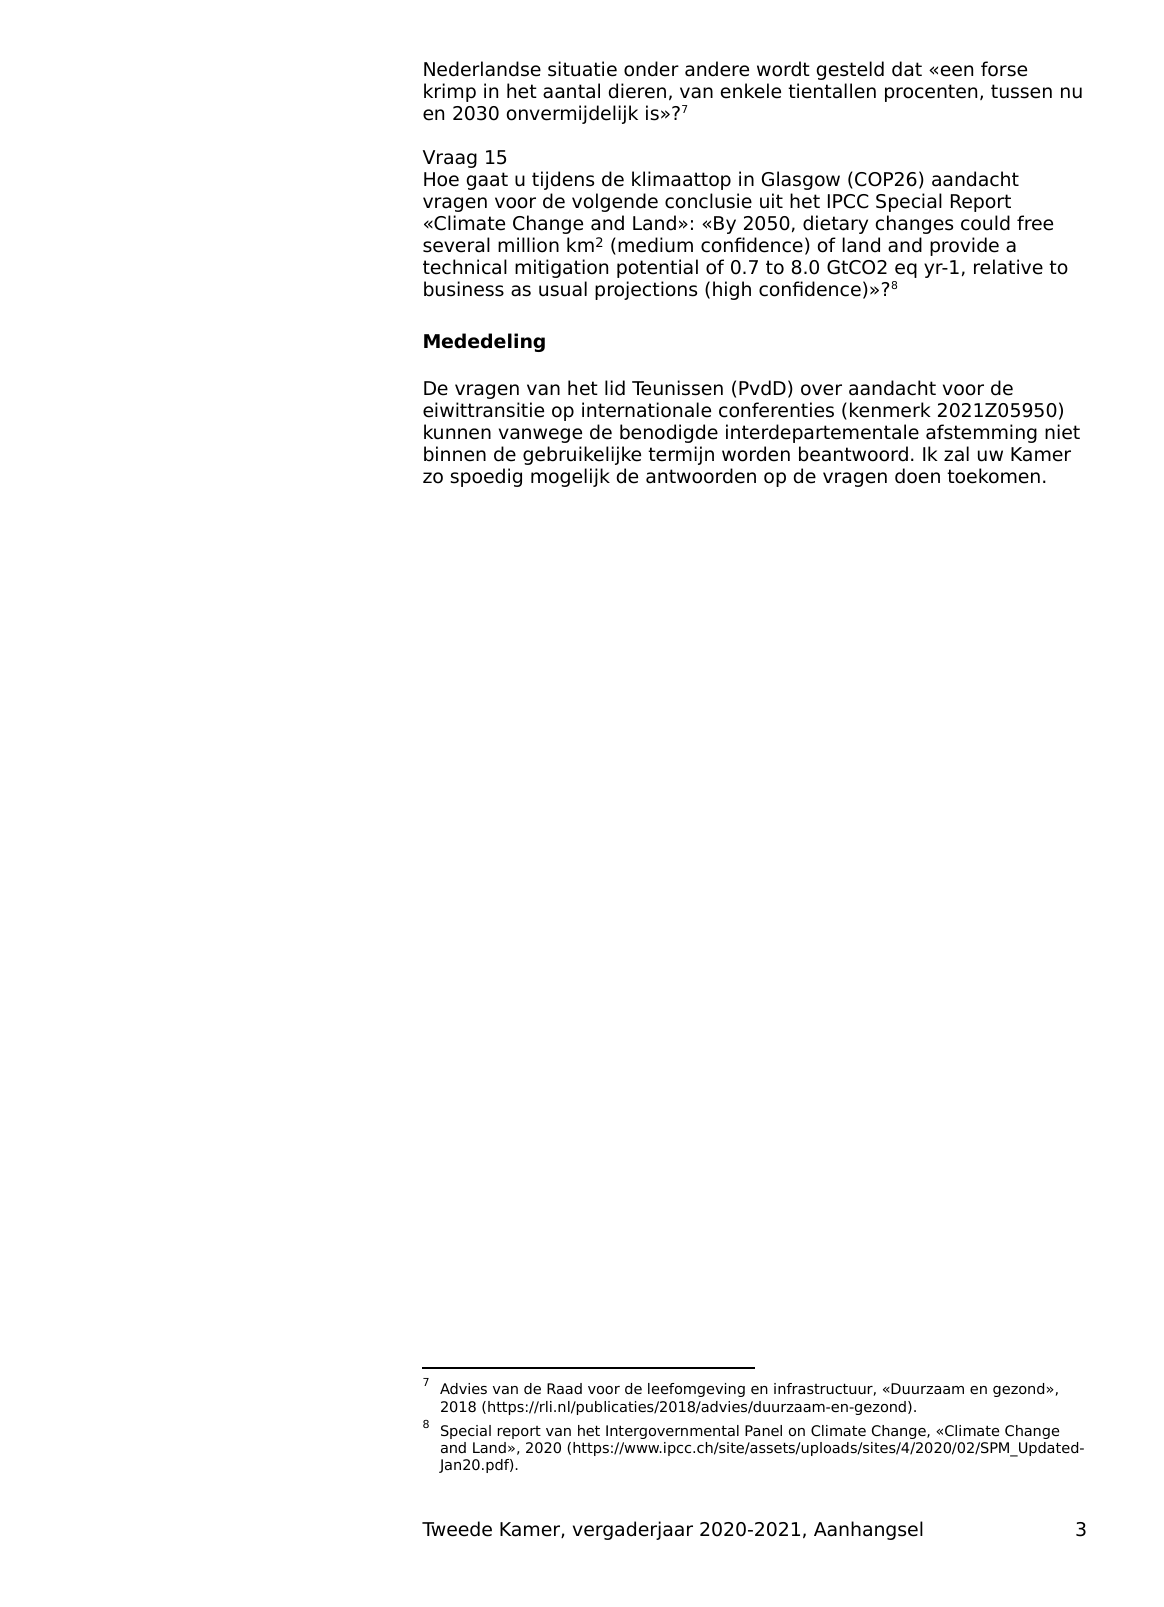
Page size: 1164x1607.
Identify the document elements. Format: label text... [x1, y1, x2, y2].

subtitle Mededeling [422, 331, 1087, 353]
text Vraag 15 [422, 147, 1087, 169]
text Special report van het Intergovernmental Panel on Climate Change, «Climate Change and Land», 2020 (https://www.ipcc.ch/site/assets/uploads/sites/4/2020/02/SPM_Updated-Jan20.pdf). [422, 1418, 1087, 1474]
text De vragen van het lid Teunissen (PvdD) over aandacht voor de eiwittransitie op internationale conferenties (kenmerk 2021Z05950) kunnen vanwege de benodigde interdepartementale afstemming niet binnen de gebruikelijke termijn worden beantwoord. Ik zal uw Kamer zo spoedig mogelijk de antwoorden op de vragen doen toekomen. [422, 378, 1087, 488]
text Hoe gaat u tijdens de klimaattop in Glasgow (COP26) aandacht vragen voor de volgende conclusie uit het IPCC Special Report «Climate Change and Land»: «By 2050, dietary changes could free several million km2 (medium confidence) of land and provide a technical mitigation potential of 0.7 to 8.0 GtCO2 eq yr-1, relative to business as usual projections (high confidence)»? [422, 169, 1087, 301]
text Nederlandse situatie onder andere wordt gesteld dat «een forse krimp in het aantal dieren, van enkele tientallen procenten, tussen nu en 2030 onvermijdelijk is»? [422, 59, 1087, 125]
text Advies van de Raad voor de leefomgeving en infrastructuur, «Duurzaam en gezond», 2018 (https://rli.nl/publicaties/2018/advies/duurzaam-en-gezond). [422, 1377, 1087, 1416]
